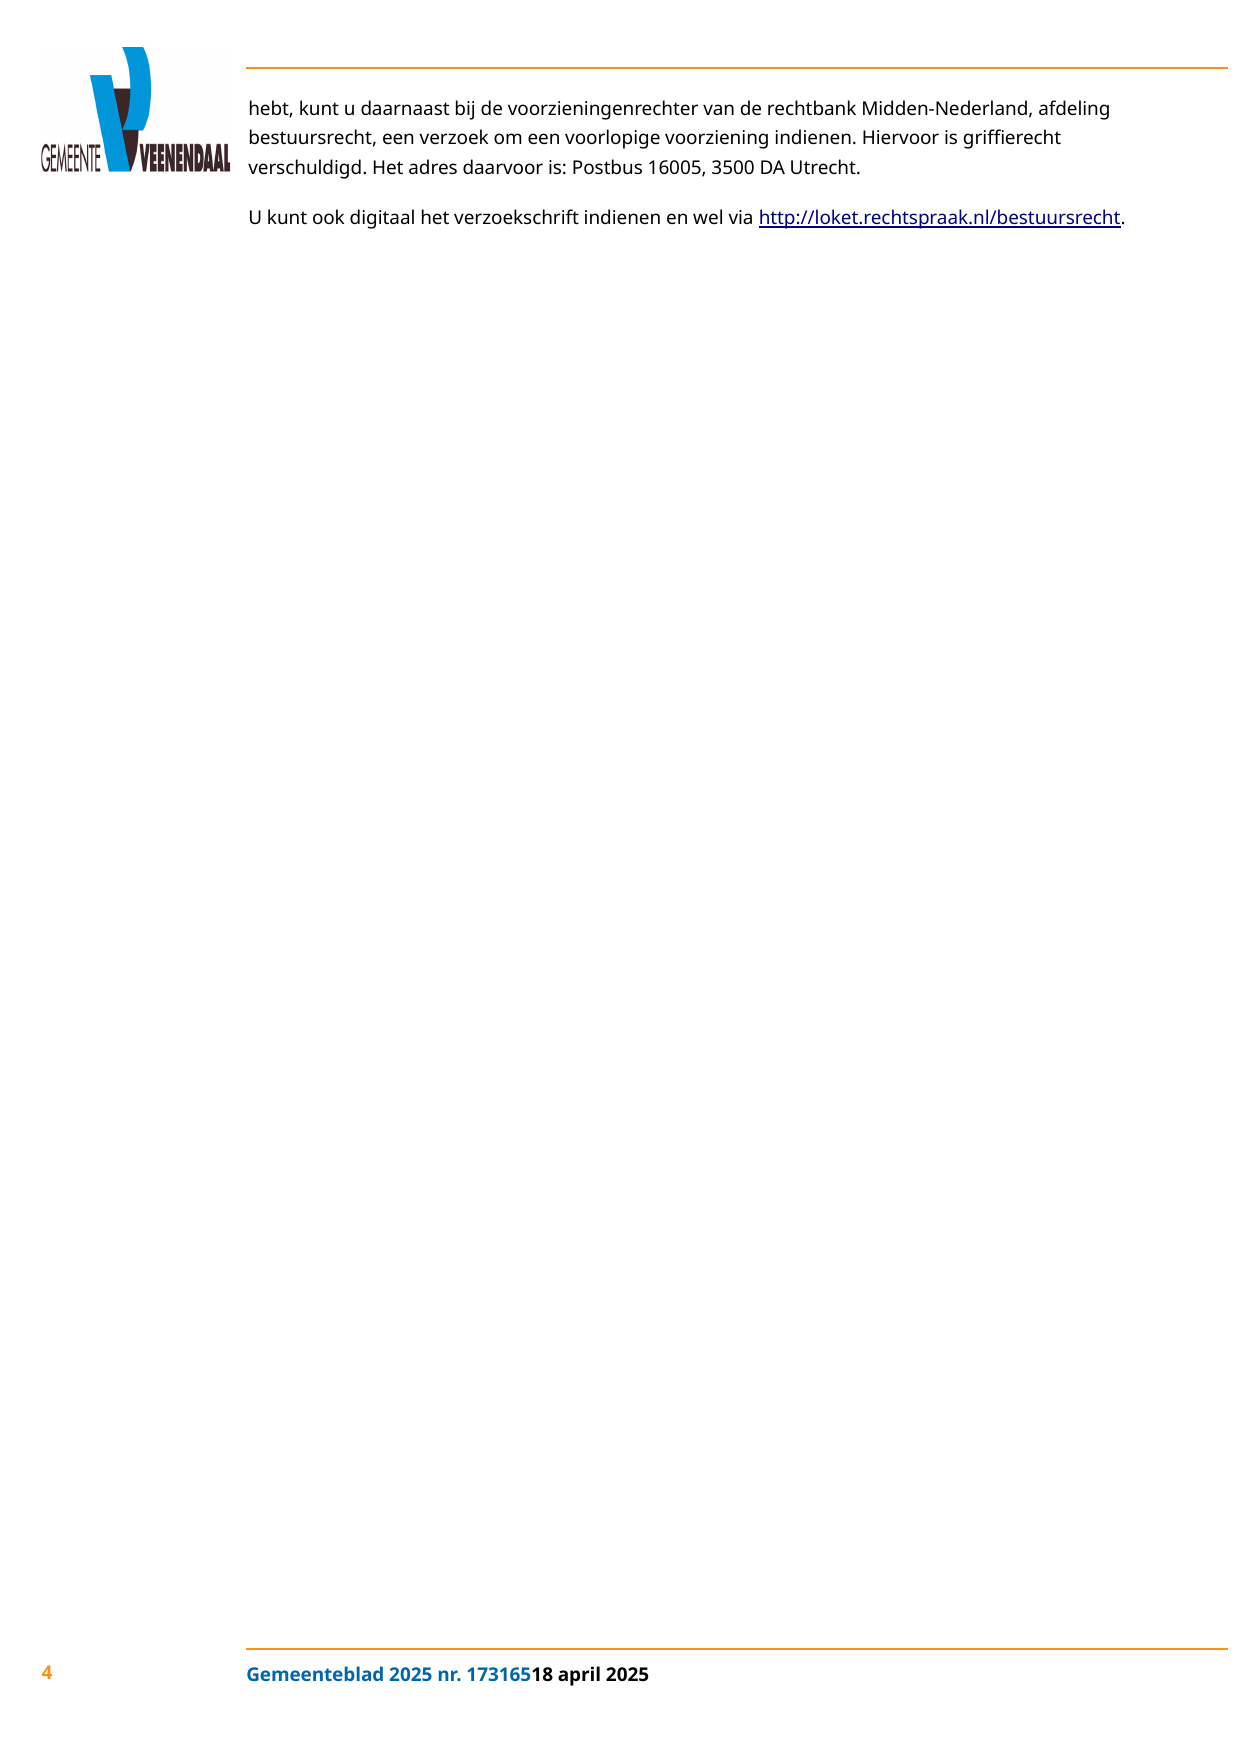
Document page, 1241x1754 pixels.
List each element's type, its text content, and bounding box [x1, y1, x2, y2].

picture [41, 47, 130, 172]
text hebt, kunt u daarnaast bij de voorzieningenrechter van de rechtbank Midden-Nederland, afdeling bestuursrecht, een verzoek om een voorlopige voorziening indienen. Hiervoor is griffierecht verschuldigd. Het adres daarvoor is: Postbus 16005, 3500 DA Utrecht. [248, 95, 1152, 180]
text U kunt ook digitaal het verzoekschrift indienen en wel via http://loket.rechtspraak.nl/bestuursrecht. [248, 204, 1152, 230]
picture [123, 47, 231, 172]
